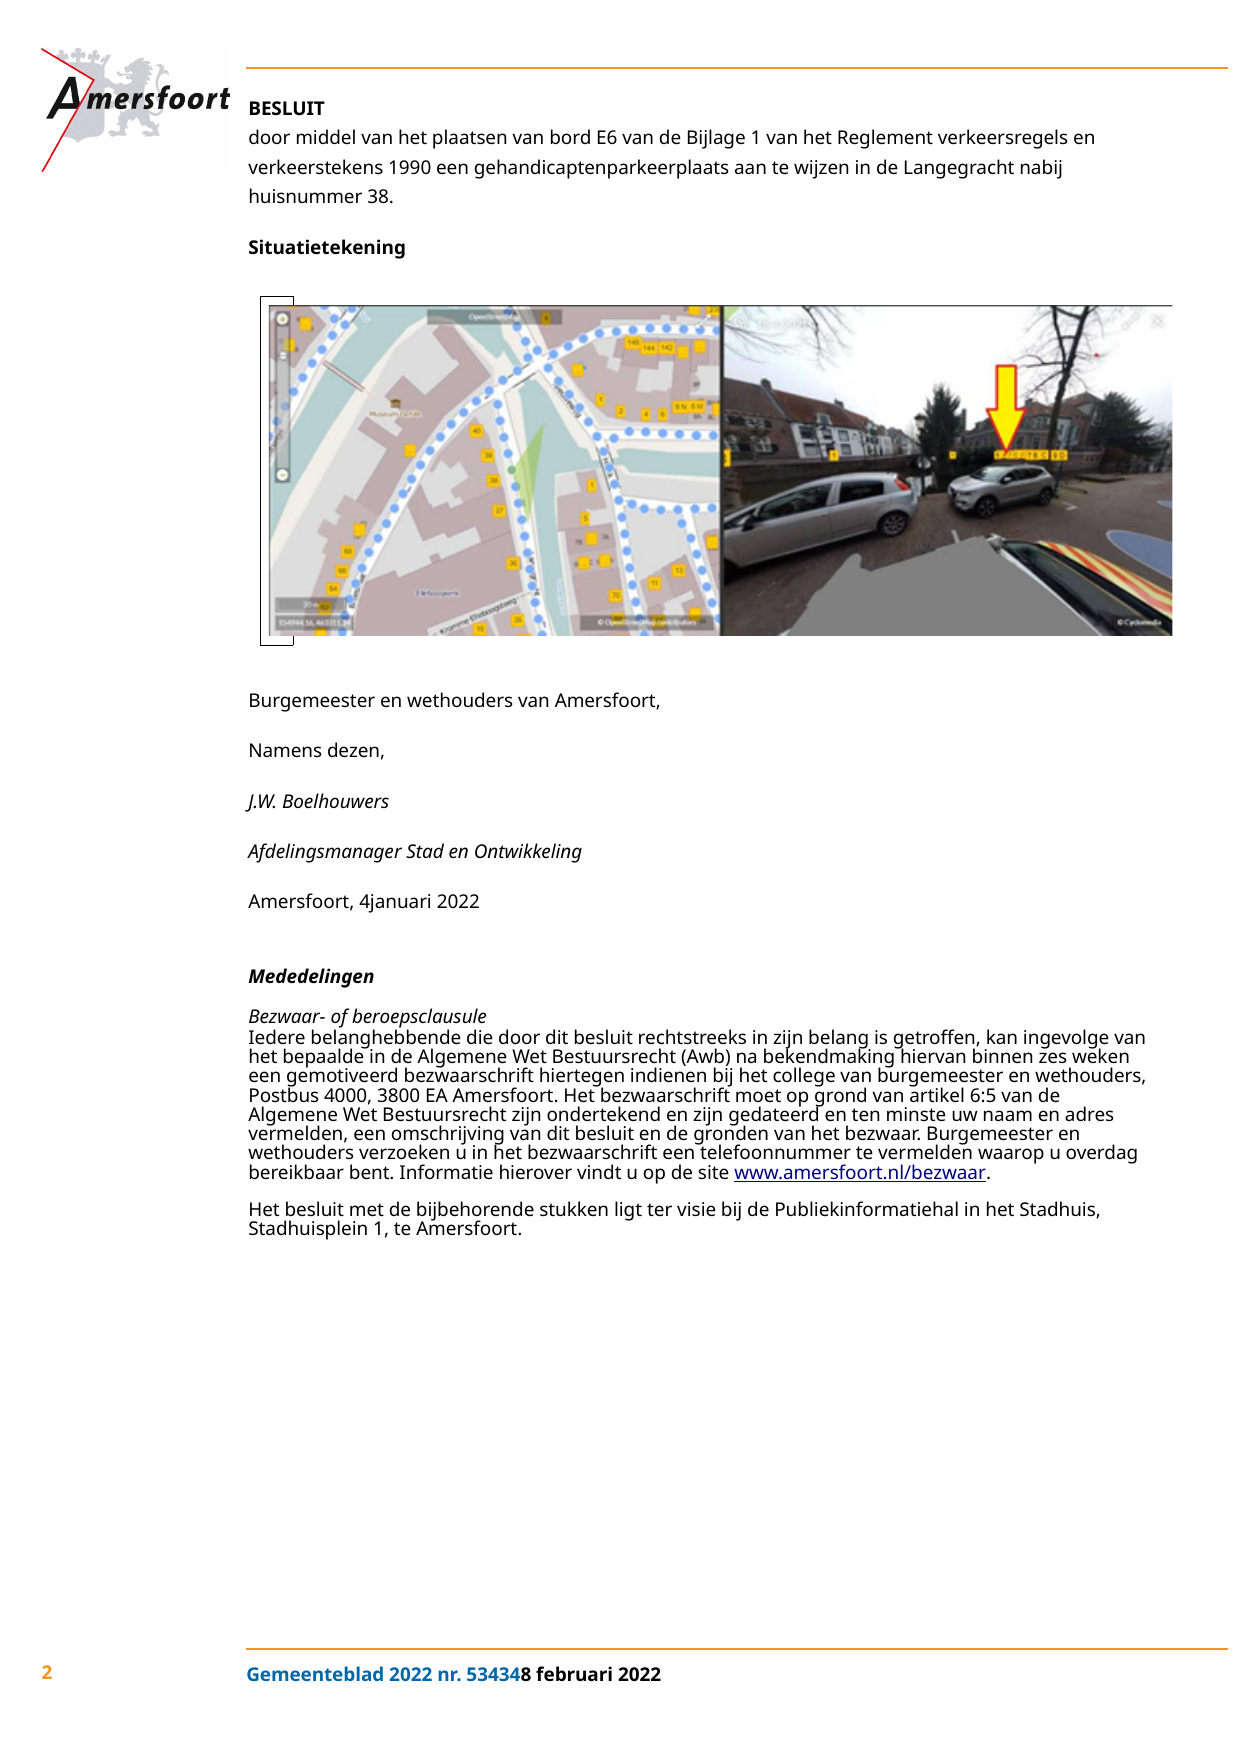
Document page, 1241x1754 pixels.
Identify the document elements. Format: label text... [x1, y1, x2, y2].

text Burgemeester en wethouders van Amersfoort, [248, 687, 1152, 713]
text Iedere belanghebbende die door dit besluit rechtstreeks in zijn belang is getroffen, kan ingevolge van het bepaalde in de Algemene Wet Bestuursrecht (Awb) na bekendmaking hiervan binnen zes weken een gemotiveerd bezwaarschrift hiertegen indienen bij het college van burgemeester en wethouders, Postbus 4000, 3800 EA Amersfoort. Het bezwaarschrift moet op grond van artikel 6:5 van de Algemene Wet Bestuursrecht zijn ondertekend en zijn gedateerd en ten minste uw naam en adres vermelden, een omschrijving van dit besluit en de gronden van het bezwaar. Burgemeester en wethouders verzoeken u in het bezwaarschrift een telefoonnummer te vermelden waarop u overdag bereikbaar bent. Informatie hierover vindt u op de site www.amersfoort.nl/bezwaar. [248, 1029, 1152, 1183]
text Afdelingsmanager Stad en Ontwikkeling [248, 838, 1152, 864]
text Namens dezen, [248, 737, 1152, 763]
text door middel van het plaatsen van bord E6 van de Bijlage 1 van het Reglement verkeersregels en verkeerstekens 1990 een gehandicaptenparkeerplaats aan te wijzen in de Langegracht nabij huisnummer 38. [248, 124, 1152, 209]
picture [41, 47, 231, 172]
text Het besluit met de bijbehorende stukken ligt ter visie bij de Publiekinformatiehal in het Stadhuis, Stadhuisplein 1, te Amersfoort. [248, 1201, 1152, 1239]
text J.W. Boelhouwers [248, 788, 1152, 814]
text BESLUIT [248, 95, 1152, 121]
text Mededelingen [248, 964, 1152, 989]
text Situatietekening [248, 234, 1152, 260]
text Amersfoort, 4januari 2022 [248, 889, 1152, 914]
picture [268, 305, 1173, 636]
text Bezwaar- of beroepsclausule [248, 1003, 1152, 1029]
